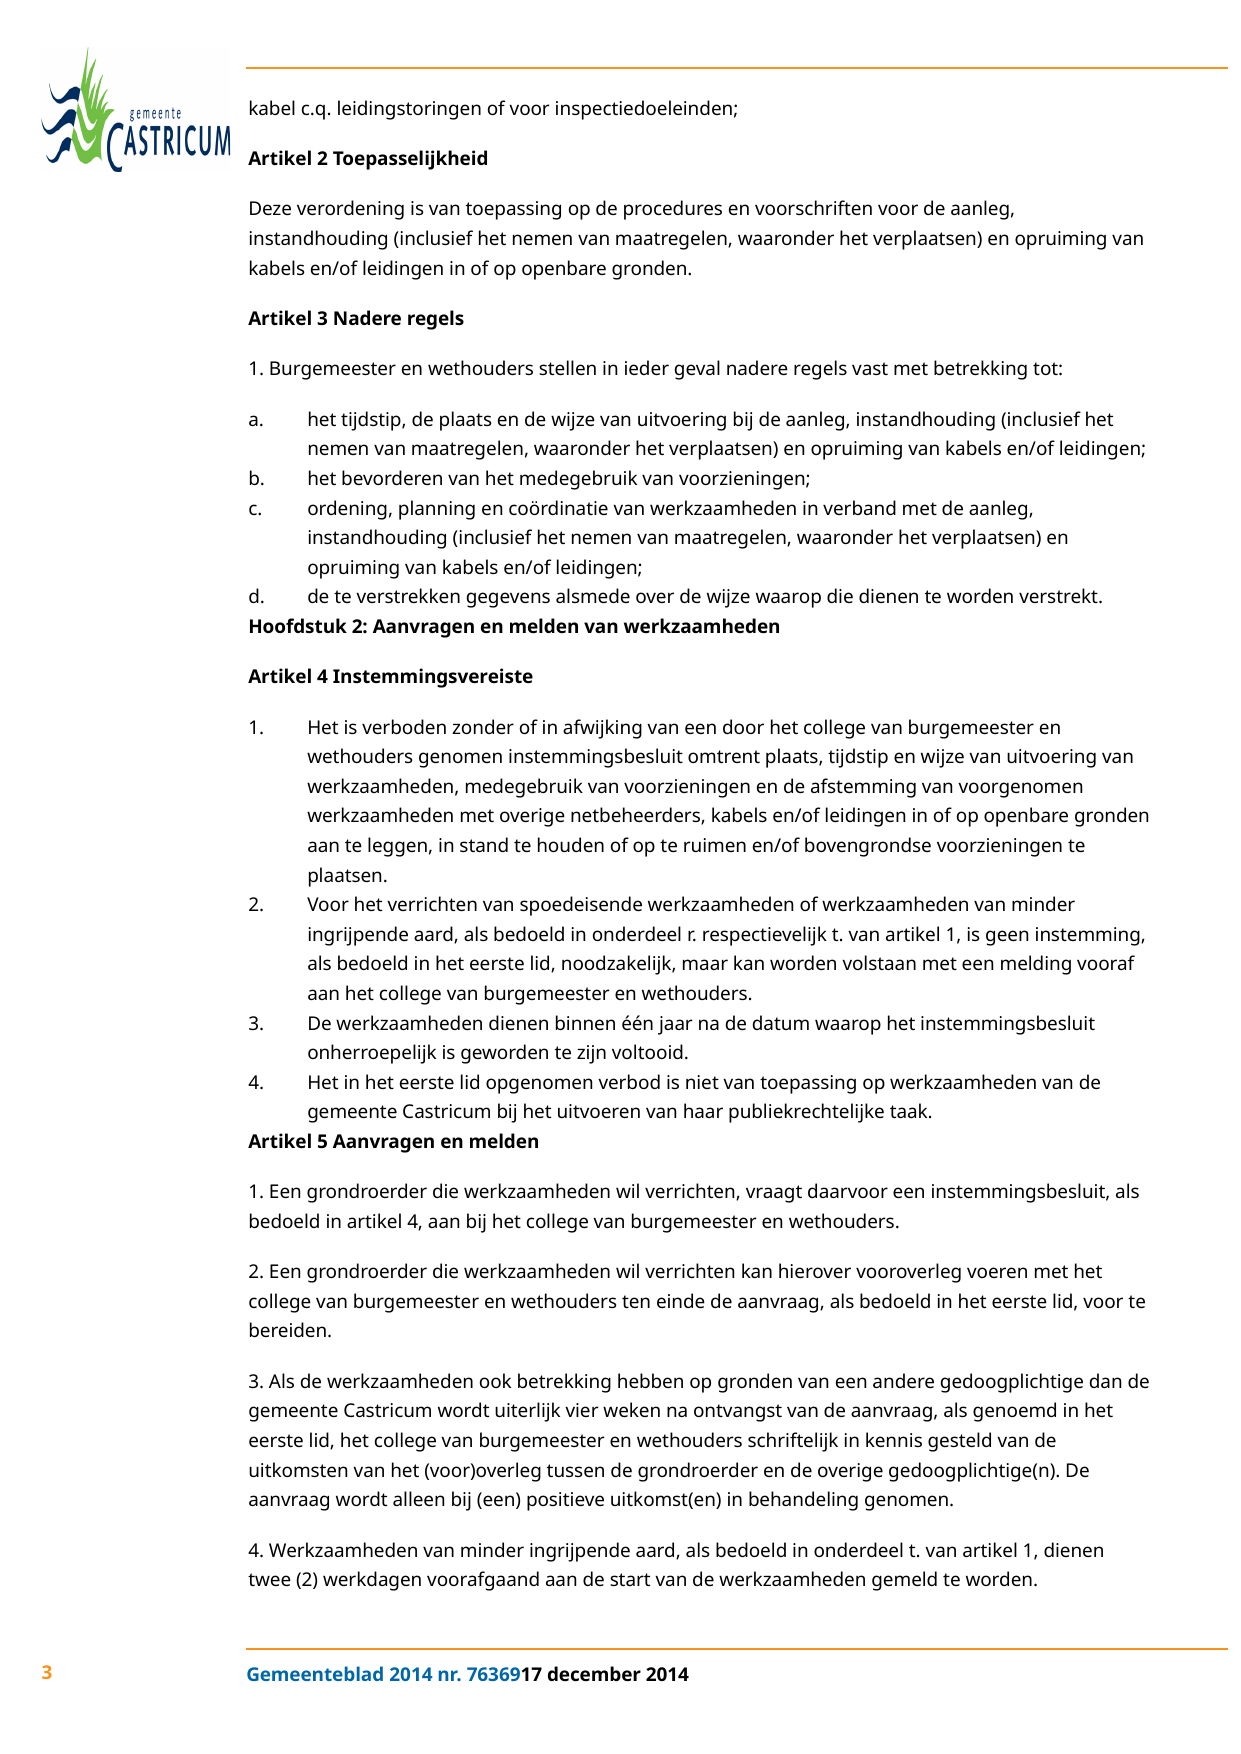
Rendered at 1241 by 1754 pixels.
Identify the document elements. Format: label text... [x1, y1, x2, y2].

text 1. Een grondroerder die werkzaamheden wil verrichten, vraagt daarvoor een instemmingsbesluit, als bedoeld in artikel 4, aan bij het college van burgemeester en wethouders. [248, 1178, 1152, 1234]
text 1. Burgemeester en wethouders stellen in ieder geval nadere regels vast met betrekking tot: [248, 356, 1152, 381]
list ordening, planning en coördinatie van werkzaamheden in verband met de aanleg, instandhouding (inclusief het nemen van maatregelen, waaronder het verplaatsen) en opruiming van kabels en/of leidingen; [248, 495, 1152, 580]
list Voor het verrichten van spoedeisende werkzaamheden of werkzaamheden van minder ingrijpende aard, als bedoeld in onderdeel r. respectievelijk t. van artikel 1, is geen instemming, als bedoeld in het eerste lid, noodzakelijk, maar kan worden volstaan met een melding vooraf aan het college van burgemeester en wethouders. [248, 891, 1152, 1006]
text 4. Werkzaamheden van minder ingrijpende aard, als bedoeld in onderdeel t. van artikel 1, dienen twee (2) werkdagen voorafgaand aan de start van de werkzaamheden gemeld te worden. [248, 1537, 1152, 1592]
text 2. Een grondroerder die werkzaamheden wil verrichten kan hierover vooroverleg voeren met het college van burgemeester en wethouders ten einde de aanvraag, als bedoeld in het eerste lid, voor te bereiden. [248, 1258, 1152, 1343]
text Hoofdstuk 2: Aanvragen en melden van werkzaamheden [248, 613, 1152, 639]
list de te verstrekken gegevens alsmede over de wijze waarop die dienen te worden verstrekt. [248, 583, 1152, 609]
text Deze verordening is van toepassing op de procedures en voorschriften voor de aanleg, instandhouding (inclusief het nemen van maatregelen, waaronder het verplaatsen) en opruiming van kabels en/of leidingen in of op openbare gronden. [248, 196, 1152, 281]
list Het is verboden zonder of in afwijking van een door het college van burgemeester en wethouders genomen instemmingsbesluit omtrent plaats, tijdstip en wijze van uitvoering van werkzaamheden, medegebruik van voorzieningen en de afstemming van voorgenomen werkzaamheden met overige netbeheerders, kabels en/of leidingen in of op openbare gronden aan te leggen, in stand te houden of op te ruimen en/of bovengrondse voorzieningen te plaatsen. [248, 714, 1152, 888]
list De werkzaamheden dienen binnen één jaar na de datum waarop het instemmingsbesluit onherroepelijk is geworden te zijn voltooid. [248, 1010, 1152, 1065]
list het tijdstip, de plaats en de wijze van uitvoering bij de aanleg, instandhouding (inclusief het nemen van maatregelen, waaronder het verplaatsen) en opruiming van kabels en/of leidingen; [248, 406, 1152, 461]
picture [41, 47, 231, 172]
text 3. Als de werkzaamheden ook betrekking hebben op gronden van een andere gedoogplichtige dan de gemeente Castricum wordt uiterlijk vier weken na ontvangst van de aanvraag, als genoemd in het eerste lid, het college van burgemeester en wethouders schriftelijk in kennis gesteld van de uitkomsten van het (voor)overleg tussen de grondroerder en de overige gedoogplichtige(n). De aanvraag wordt alleen bij (een) positieve uitkomst(en) in behandeling genomen. [248, 1368, 1152, 1512]
list het bevorderen van het medegebruik van voorzieningen; [248, 465, 1152, 491]
text Artikel 5 Aanvragen en melden [248, 1128, 1152, 1154]
text kabel c.q. leidingstoringen of voor inspectiedoeleinden; [248, 95, 1152, 121]
text Artikel 2 Toepasselijkheid [248, 145, 1152, 171]
text Artikel 3 Nadere regels [248, 305, 1152, 331]
text Artikel 4 Instemmingsvereiste [248, 663, 1152, 689]
list Het in het eerste lid opgenomen verbod is niet van toepassing op werkzaamheden van de gemeente Castricum bij het uitvoeren van haar publiekrechtelijke taak. [248, 1069, 1152, 1124]
